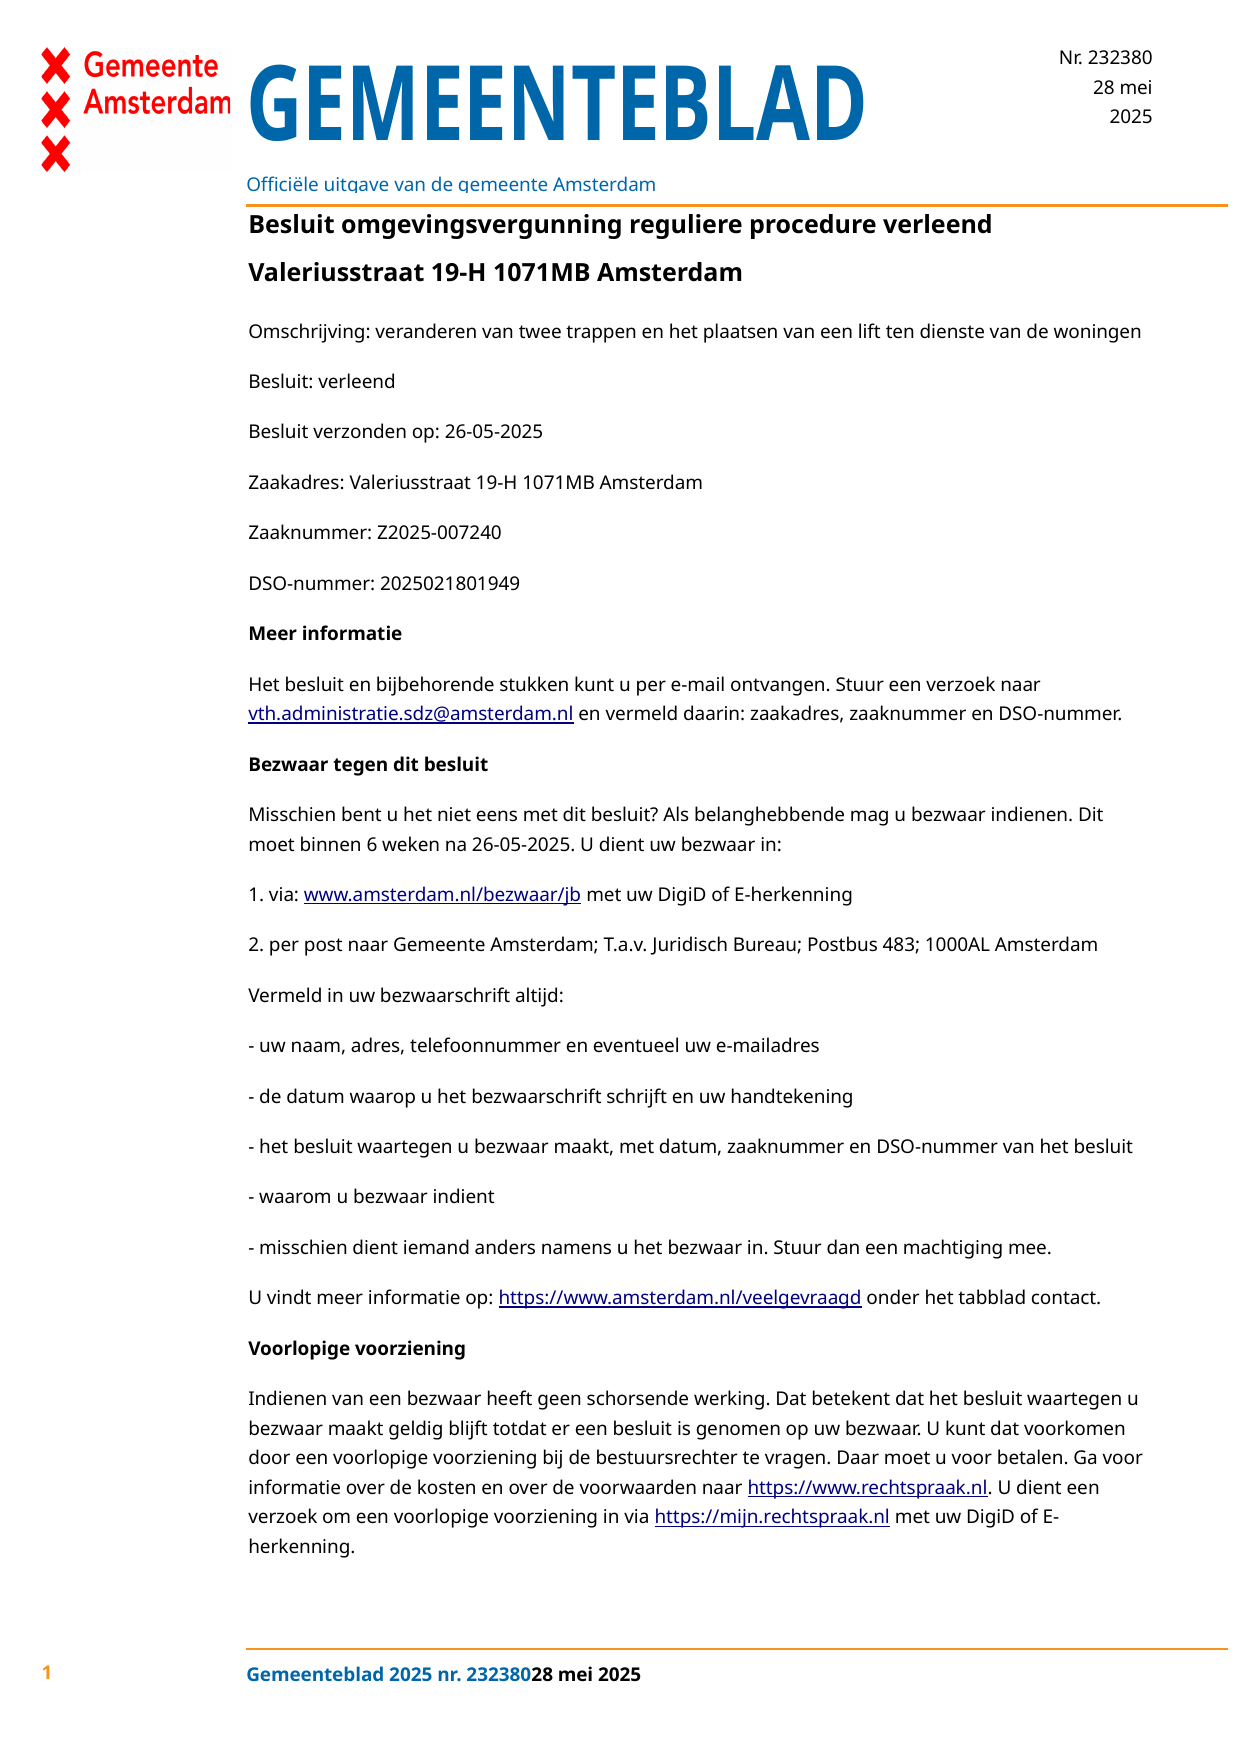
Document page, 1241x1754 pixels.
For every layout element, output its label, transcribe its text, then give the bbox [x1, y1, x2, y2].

text Besluit: verleend [248, 368, 1152, 394]
text - waarom u bezwaar indient [248, 1184, 1152, 1209]
text - de datum waarop u het bezwaarschrift schrijft en uw handtekening [248, 1083, 1152, 1109]
text Het besluit en bijbehorende stukken kunt u per e-mail ontvangen. Stuur een verzoek naar vth.administratie.sdz@amsterdam.nl en vermeld daarin: zaakadres, zaaknummer en DSO-nummer. [248, 671, 1152, 726]
text U vindt meer informatie op: https://www.amsterdam.nl/veelgevraagd onder het tabblad contact. [248, 1284, 1152, 1310]
text Bezwaar tegen dit besluit [248, 751, 1152, 777]
text Besluit omgevingsvergunning reguliere procedure verleend Valeriusstraat 19-H 1071MB Amsterdam [248, 207, 1152, 288]
text Omschrijving: veranderen van twee trappen en het plaatsen van een lift ten dienste van de woningen [248, 318, 1152, 344]
text Misschien bent u het niet eens met dit besluit? Als belanghebbende mag u bezwaar indienen. Dit moet binnen 6 weken na 26-05-2025. U dient uw bezwaar in: [248, 801, 1152, 857]
text DSO-nummer: 2025021801949 [248, 570, 1152, 596]
text 2. per post naar Gemeente Amsterdam; T.a.v. Juridisch Bureau; Postbus 483; 1000AL Amsterdam [248, 932, 1152, 957]
text Meer informatie [248, 620, 1152, 646]
text - uw naam, adres, telefoonnummer en eventueel uw e-mailadres [248, 1032, 1152, 1058]
text Besluit verzonden op: 26-05-2025 [248, 419, 1152, 444]
text 1. via: www.amsterdam.nl/bezwaar/jb met uw DigiD of E-herkenning [248, 881, 1152, 907]
text Zaakadres: Valeriusstraat 19-H 1071MB Amsterdam [248, 469, 1152, 495]
text Indienen van een bezwaar heeft geen schorsende werking. Dat betekent dat het besluit waartegen u bezwaar maakt geldig blijft totdat er een besluit is genomen op uw bezwaar. U kunt dat voorkomen door een voorlopige voorziening bij de bestuursrechter te vragen. Daar moet u voor betalen. Ga voor informatie over de kosten en over de voorwaarden naar https://www.rechtspraak.nl. U dient een verzoek om een voorlopige voorziening in via https://mijn.rechtspraak.nl met uw DigiD of E-herkenning. [248, 1385, 1152, 1559]
text Vermeld in uw bezwaarschrift altijd: [248, 982, 1152, 1008]
text Zaaknummer: Z2025-007240 [248, 519, 1152, 545]
text - misschien dient iemand anders namens u het bezwaar in. Stuur dan een machtiging mee. [248, 1234, 1152, 1260]
text - het besluit waartegen u bezwaar maakt, met datum, zaaknummer en DSO-nummer van het besluit [248, 1133, 1152, 1159]
picture [41, 47, 231, 172]
text Voorlopige voorziening [248, 1335, 1152, 1361]
